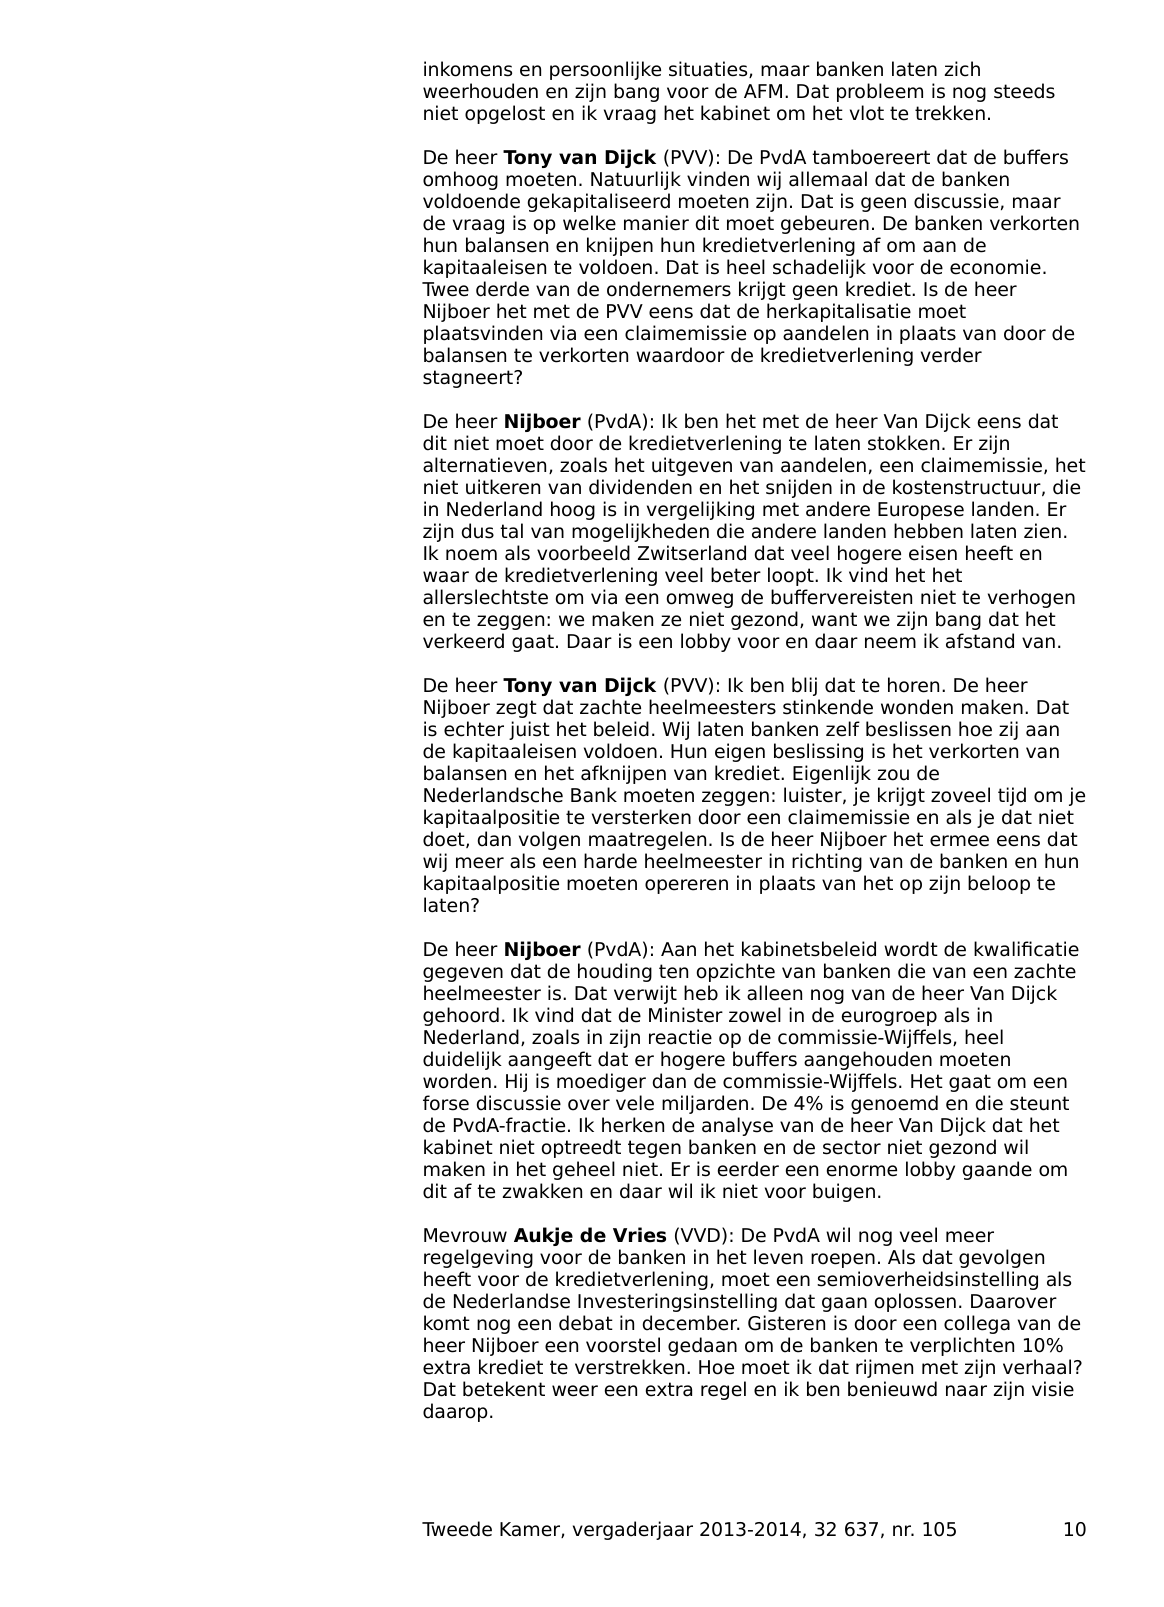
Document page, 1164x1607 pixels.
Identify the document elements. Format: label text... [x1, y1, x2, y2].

text De heer Nijboer (PvdA): Ik ben het met de heer Van Dijck eens dat dit niet moet door de kredietverlening te laten stokken. Er zijn alternatieven, zoals het uitgeven van aandelen, een claimemissie, het niet uitkeren van dividenden en het snijden in de kostenstructuur, die in Nederland hoog is in vergelijking met andere Europese landen. Er zijn dus tal van mogelijkheden die andere landen hebben laten zien. Ik noem als voorbeeld Zwitserland dat veel hogere eisen heeft en waar de kredietverlening veel beter loopt. Ik vind het het allerslechtste om via een omweg de buffervereisten niet te verhogen en te zeggen: we maken ze niet gezond, want we zijn bang dat het verkeerd gaat. Daar is een lobby voor en daar neem ik afstand van. [422, 411, 1087, 653]
text De heer Tony van Dijck (PVV): Ik ben blij dat te horen. De heer Nijboer zegt dat zachte heelmeesters stinkende wonden maken. Dat is echter juist het beleid. Wij laten banken zelf beslissen hoe zij aan de kapitaaleisen voldoen. Hun eigen beslissing is het verkorten van balansen en het afknijpen van krediet. Eigenlijk zou de Nederlandsche Bank moeten zeggen: luister, je krijgt zoveel tijd om je kapitaalpositie te versterken door een claimemissie en als je dat niet doet, dan volgen maatregelen. Is de heer Nijboer het ermee eens dat wij meer als een harde heelmeester in richting van de banken en hun kapitaalpositie moeten opereren in plaats van het op zijn beloop te laten? [422, 675, 1087, 917]
text Mevrouw Aukje de Vries (VVD): De PvdA wil nog veel meer regelgeving voor de banken in het leven roepen. Als dat gevolgen heeft voor de kredietverlening, moet een semioverheidsinstelling als de Nederlandse Investeringsinstelling dat gaan oplossen. Daarover komt nog een debat in december. Gisteren is door een collega van de heer Nijboer een voorstel gedaan om de banken te verplichten 10% extra krediet te verstrekken. Hoe moet ik dat rijmen met zijn verhaal? Dat betekent weer een extra regel en ik ben benieuwd naar zijn visie daarop. [422, 1225, 1087, 1423]
text De heer Nijboer (PvdA): Aan het kabinetsbeleid wordt de kwalificatie gegeven dat de houding ten opzichte van banken die van een zachte heelmeester is. Dat verwijt heb ik alleen nog van de heer Van Dijck gehoord. Ik vind dat de Minister zowel in de eurogroep als in Nederland, zoals in zijn reactie op de commissie-Wijffels, heel duidelijk aangeeft dat er hogere buffers aangehouden moeten worden. Hij is moediger dan de commissie-Wijffels. Het gaat om een forse discussie over vele miljarden. De 4% is genoemd en die steunt de PvdA-fractie. Ik herken de analyse van de heer Van Dijck dat het kabinet niet optreedt tegen banken en de sector niet gezond wil maken in het geheel niet. Er is eerder een enorme lobby gaande om dit af te zwakken en daar wil ik niet voor buigen. [422, 939, 1087, 1203]
text inkomens en persoonlijke situaties, maar banken laten zich weerhouden en zijn bang voor de AFM. Dat probleem is nog steeds niet opgelost en ik vraag het kabinet om het vlot te trekken. [422, 59, 1087, 125]
text De heer Tony van Dijck (PVV): De PvdA tamboereert dat de buffers omhoog moeten. Natuurlijk vinden wij allemaal dat de banken voldoende gekapitaliseerd moeten zijn. Dat is geen discussie, maar de vraag is op welke manier dit moet gebeuren. De banken verkorten hun balansen en knijpen hun kredietverlening af om aan de kapitaaleisen te voldoen. Dat is heel schadelijk voor de economie. Twee derde van de ondernemers krijgt geen krediet. Is de heer Nijboer het met de PVV eens dat de herkapitalisatie moet plaatsvinden via een claimemissie op aandelen in plaats van door de balansen te verkorten waardoor de kredietverlening verder stagneert? [422, 147, 1087, 389]
